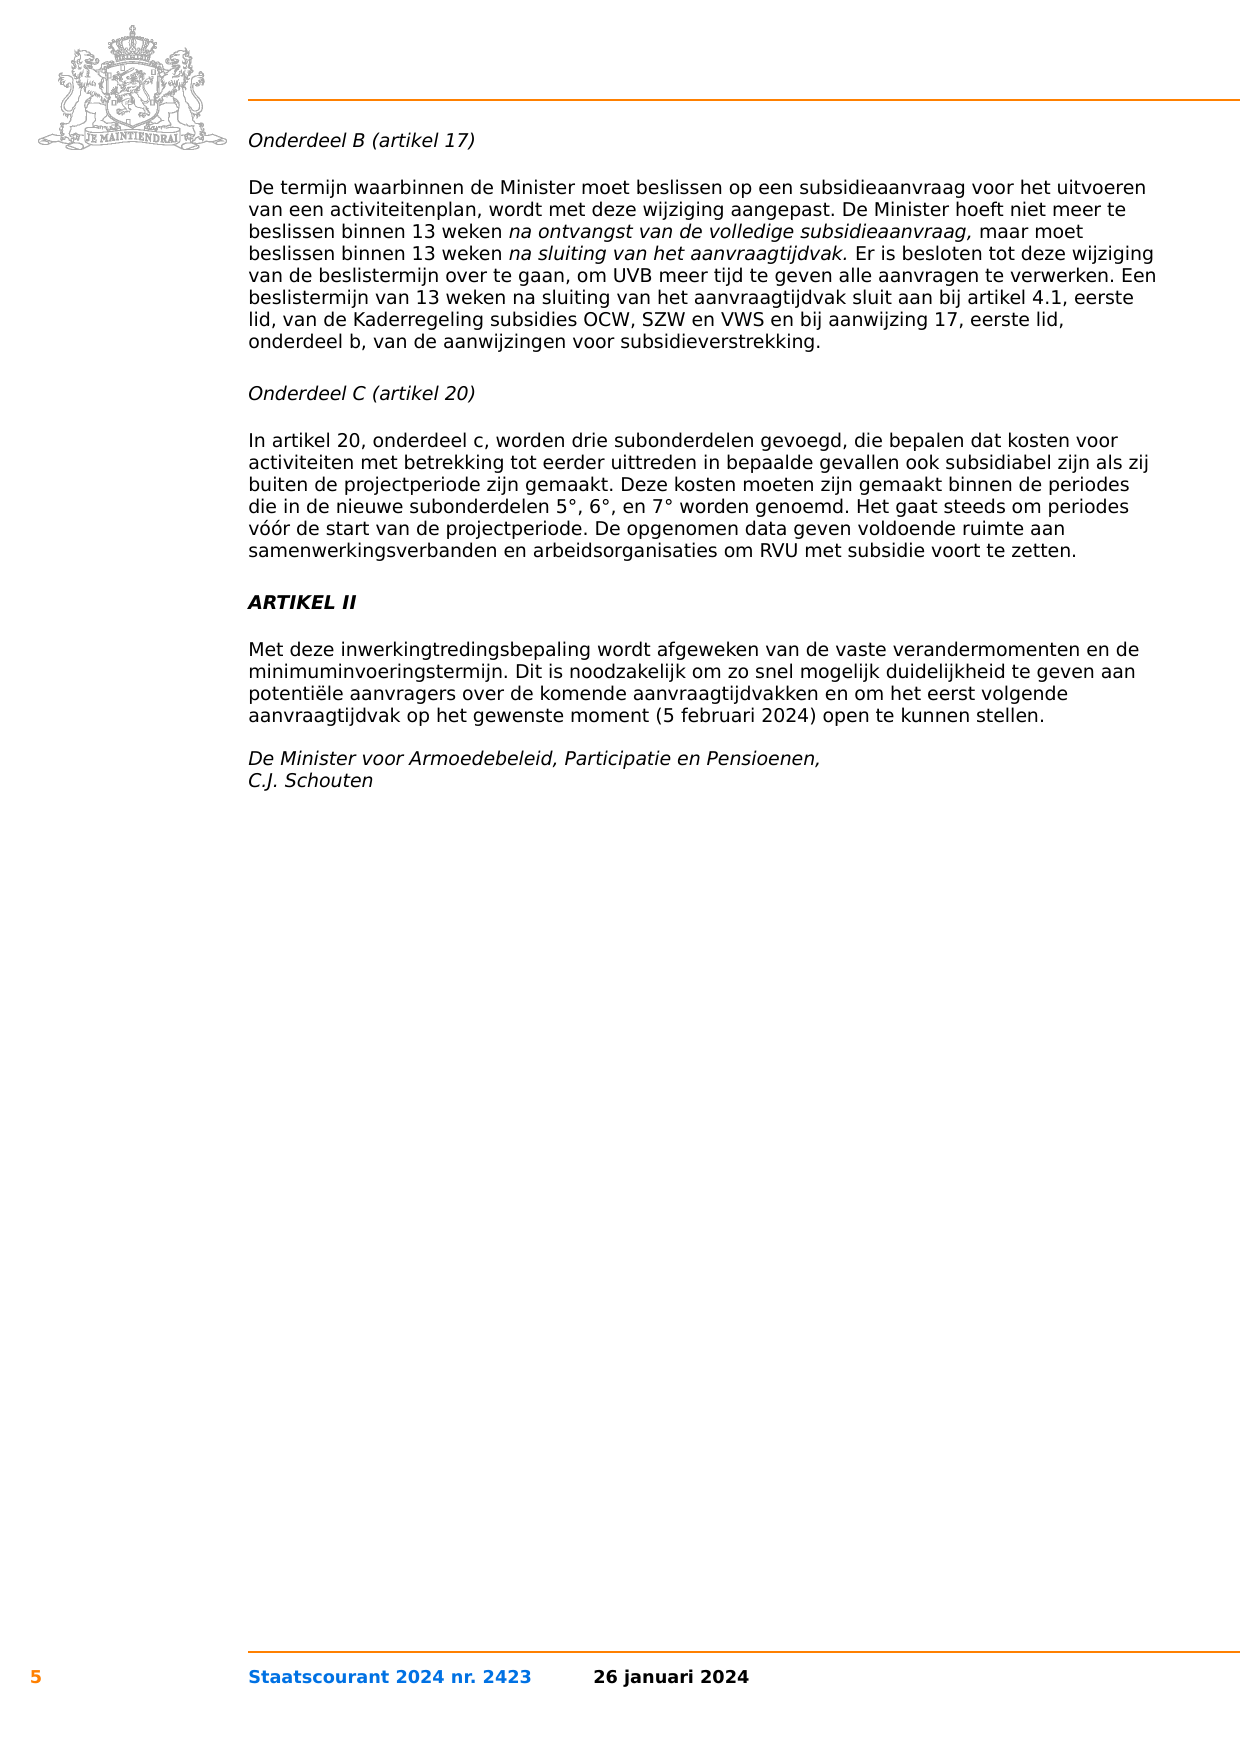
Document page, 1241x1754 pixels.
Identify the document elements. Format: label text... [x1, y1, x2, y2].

text In artikel 20, onderdeel c, worden drie subonderdelen gevoegd, die bepalen dat kosten voor activiteiten met betrekking tot eerder uittreden in bepaalde gevallen ook subsidiabel zijn als zij buiten de projectperiode zijn gemaakt. Deze kosten moeten zijn gemaakt binnen de periodes die in de nieuwe subonderdelen 5°, 6°, en 7° worden genoemd. Het gaat steeds om periodes vóór de start van de projectperiode. De opgenomen data geven voldoende ruimte aan samenwerkingsverbanden en arbeidsorganisaties om RVU met subsidie voort te zetten. [248, 430, 1163, 562]
subtitle ARTIKEL II [248, 592, 1163, 613]
text De termijn waarbinnen de Minister moet beslissen op een subsidieaanvraag voor het uitvoeren van een activiteitenplan, wordt met deze wijziging aangepast. De Minister hoeft niet meer te beslissen binnen 13 weken na ontvangst van de volledige subsidieaanvraag, maar moet beslissen binnen 13 weken na sluiting van het aanvraagtijdvak. Er is besloten tot deze wijziging van de beslistermijn over te gaan, om UVB meer tijd te geven alle aanvragen te verwerken. Een beslistermijn van 13 weken na sluiting van het aanvraagtijdvak sluit aan bij artikel 4.1, eerste lid, van de Kaderregeling subsidies OCW, SZW en VWS en bij aanwijzing 17, eerste lid, onderdeel b, van de aanwijzingen voor subsidieverstrekking. [248, 177, 1163, 353]
picture [38, 25, 227, 150]
text Met deze inwerkingtredingsbepaling wordt afgeweken van de vaste verandermomenten en de minimuminvoeringstermijn. Dit is noodzakelijk om zo snel mogelijk duidelijkheid te geven aan potentiële aanvragers over de komende aanvraagtijdvakken en om het eerst volgende aanvraagtijdvak op het gewenste moment (5 februari 2024) open te kunnen stellen. [248, 638, 1163, 726]
subtitle Onderdeel B (artikel 17) [248, 130, 1163, 152]
subtitle Onderdeel C (artikel 20) [248, 383, 1163, 405]
text De Minister voor Armoedebeleid, Participatie en Pensioenen, C.J. Schouten [248, 748, 1163, 792]
